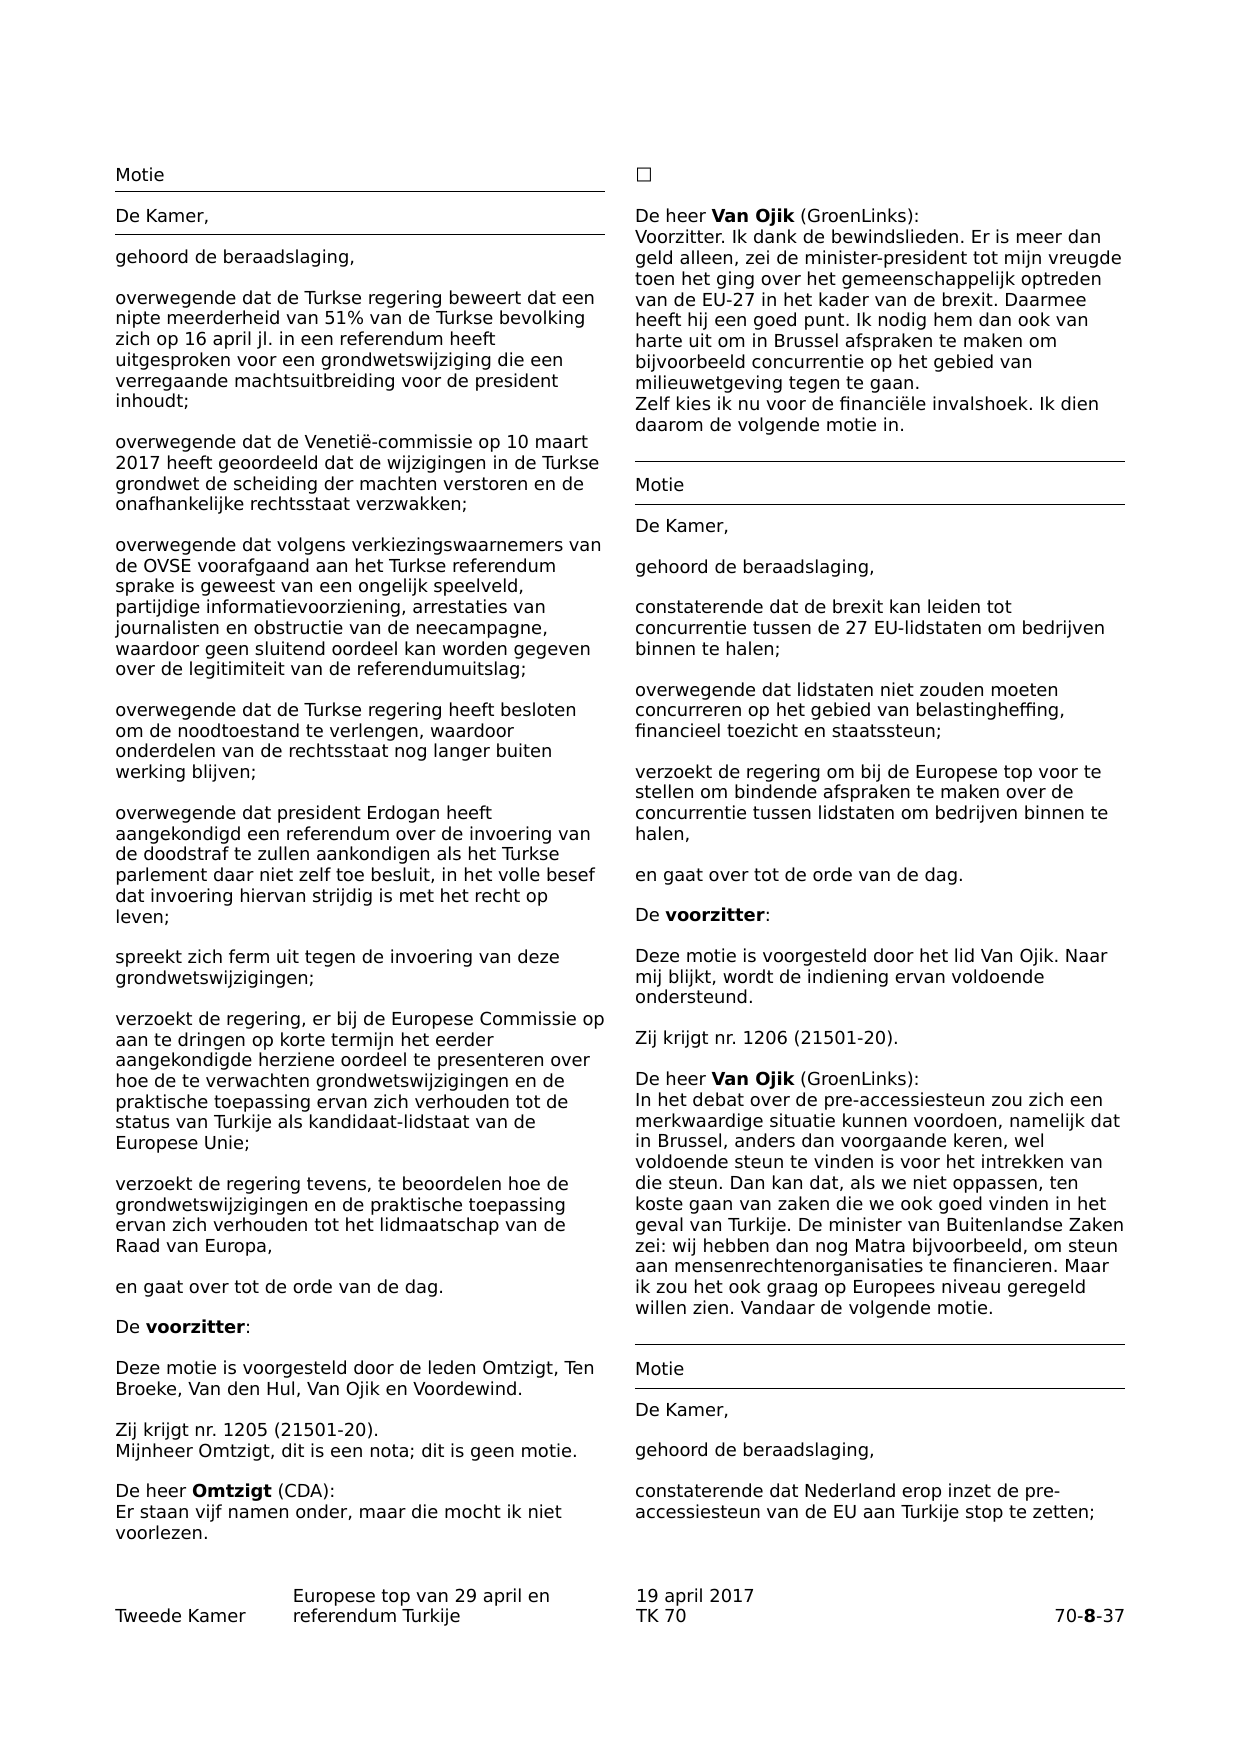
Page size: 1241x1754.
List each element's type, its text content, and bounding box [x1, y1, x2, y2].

text verzoekt de regering tevens, te beoordelen hoe de grondwetswijzigingen en de praktische toepassing ervan zich verhouden tot het lidmaatschap van de Raad van Europa, [115, 1174, 605, 1257]
text Er staan vijf namen onder, maar die mocht ik niet voorlezen. [115, 1502, 605, 1543]
text gehoord de beraadslaging, [635, 556, 1125, 577]
text De voorzitter: [115, 1317, 605, 1338]
text overwegende dat de Turkse regering heeft besloten om de noodtoestand te verlengen, waardoor onderdelen van de rechtsstaat nog langer buiten werking blijven; [115, 700, 605, 783]
text Motie [115, 165, 605, 186]
text De Kamer, [115, 206, 605, 227]
text De heer Van Ojik (GroenLinks): [635, 206, 1125, 227]
text De Kamer, [635, 1399, 1125, 1420]
text overwegende dat president Erdogan heeft aangekondigd een referendum over de invoering van de doodstraf te zullen aankondigen als het Turkse parlement daar niet zelf toe besluit, in het volle besef dat invoering hiervan strijdig is met het recht op leven; [115, 803, 605, 927]
text Deze motie is voorgesteld door de leden Omtzigt, Ten Broeke, Van den Hul, Van Ojik en Voordewind. [115, 1358, 605, 1399]
text In het debat over de pre-accessiesteun zou zich een merkwaardige situatie kunnen voordoen, namelijk dat in Brussel, anders dan voorgaande keren, wel voldoende steun te vinden is voor het intrekken van die steun. Dan kan dat, als we niet oppassen, ten koste gaan van zaken die we ook goed vinden in het geval van Turkije. De minister van Buitenlandse Zaken zei: wij hebben dan nog Matra bijvoorbeeld, om steun aan mensenrechtenorganisaties te financieren. Maar ik zou het ook graag op Europees niveau geregeld willen zien. Vandaar de volgende motie. [635, 1089, 1125, 1319]
text en gaat over tot de orde van de dag. [635, 864, 1125, 885]
text ⬜ [635, 165, 1125, 186]
text en gaat over tot de orde van de dag. [115, 1277, 605, 1297]
text gehoord de beraadslaging, [115, 247, 605, 267]
text Deze motie is voorgesteld door het lid Van Ojik. Naar mij blijkt, wordt de indiening ervan voldoende ondersteund. [635, 946, 1125, 1008]
text De heer Omtzigt (CDA): [115, 1481, 605, 1502]
text overwegende dat de Turkse regering beweert dat een nipte meerderheid van 51% van de Turkse bevolking zich op 16 april jl. in een referendum heeft uitgesproken voor een grondwetswijziging die een verregaande machtsuitbreiding voor de president inhoudt; [115, 287, 605, 412]
text spreekt zich ferm uit tegen de invoering van deze grondwetswijzigingen; [115, 947, 605, 989]
text gehoord de beraadslaging, [635, 1440, 1125, 1461]
text De heer Van Ojik (GroenLinks): [635, 1069, 1125, 1089]
text overwegende dat de Venetië-commissie op 10 maart 2017 heeft geoordeeld dat de wijzigingen in de Turkse grondwet de scheiding der machten verstoren en de onafhankelijke rechtsstaat verzwakken; [115, 432, 605, 515]
text constaterende dat Nederland erop inzet de pre-accessiesteun van de EU aan Turkije stop te zetten; [635, 1481, 1125, 1522]
text Zij krijgt nr. 1205 (21501-20). [115, 1419, 605, 1440]
text overwegende dat lidstaten niet zouden moeten concurreren op het gebied van belastingheffing, financieel toezicht en staatssteun; [635, 679, 1125, 742]
text Voorzitter. Ik dank de bewindslieden. Er is meer dan geld alleen, zei de minister-president tot mijn vreugde toen het ging over het gemeenschappelijk optreden van de EU-27 in het kader van de brexit. Daarmee heeft hij een goed punt. Ik nodig hem dan ook van harte uit om in Brussel afspraken te maken om bijvoorbeeld concurrentie op het gebied van milieuwetgeving tegen te gaan. [635, 227, 1125, 393]
text overwegende dat volgens verkiezingswaarnemers van de OVSE voorafgaand aan het Turkse referendum sprake is geweest van een ongelijk speelveld, partijdige informatievoorziening, arrestaties van journalisten en obstructie van de neecampagne, waardoor geen sluitend oordeel kan worden gegeven over de legitimiteit van de referendumuitslag; [115, 535, 605, 680]
text De voorzitter: [635, 905, 1125, 926]
text verzoekt de regering, er bij de Europese Commissie op aan te dringen op korte termijn het eerder aangekondigde herziene oordeel te presenteren over hoe de te verwachten grondwetswijzigingen en de praktische toepassing ervan zich verhouden tot de status van Turkije als kandidaat-lidstaat van de Europese Unie; [115, 1009, 605, 1154]
text Mijnheer Omtzigt, dit is een nota; dit is geen motie. [115, 1440, 605, 1461]
text Zij krijgt nr. 1206 (21501-20). [635, 1028, 1125, 1049]
text Motie [635, 475, 1125, 496]
text constaterende dat de brexit kan leiden tot concurrentie tussen de 27 EU-lidstaten om bedrijven binnen te halen; [635, 597, 1125, 659]
text verzoekt de regering om bij de Europese top voor te stellen om bindende afspraken te maken over de concurrentie tussen lidstaten om bedrijven binnen te halen, [635, 762, 1125, 844]
text Motie [635, 1359, 1125, 1379]
text De Kamer, [635, 516, 1125, 536]
text Zelf kies ik nu voor de financiële invalshoek. Ik dien daarom de volgende motie in. [635, 393, 1125, 435]
